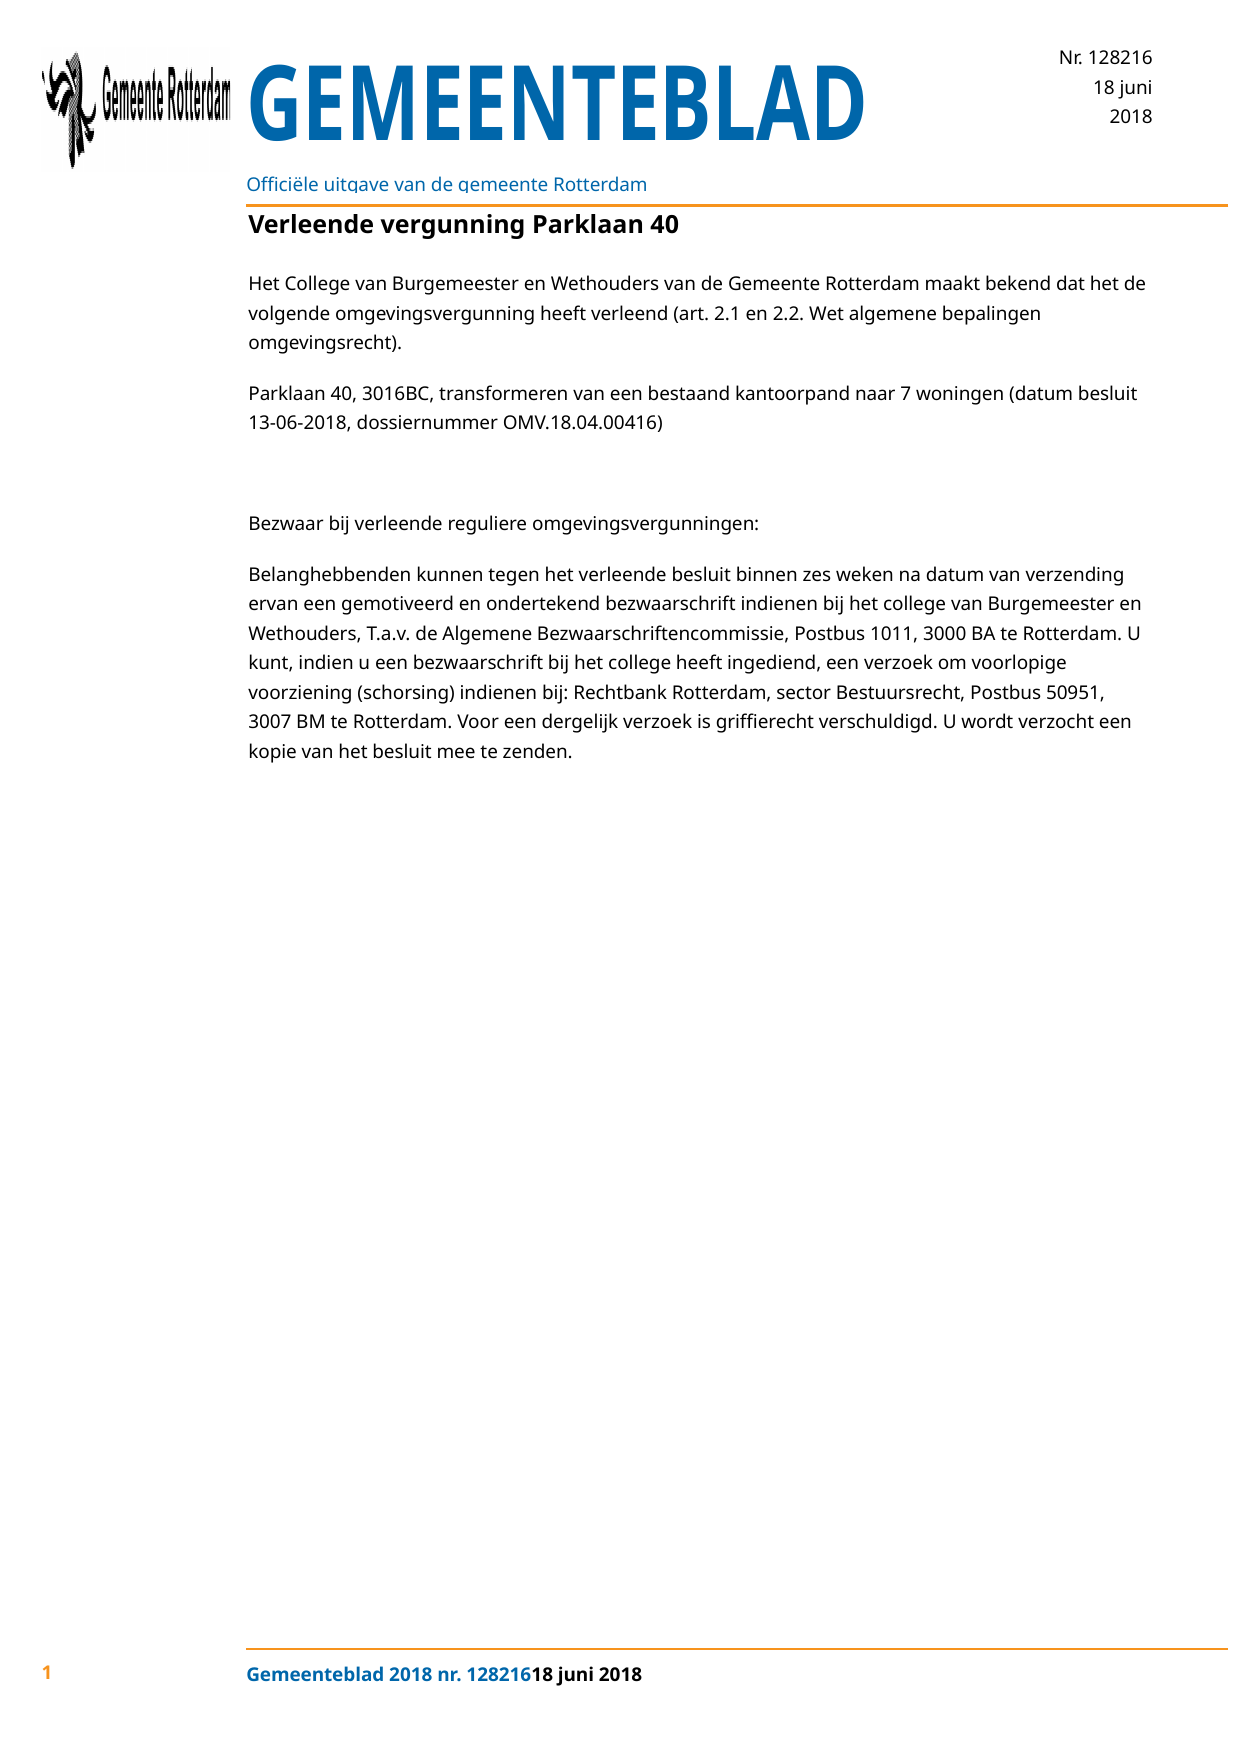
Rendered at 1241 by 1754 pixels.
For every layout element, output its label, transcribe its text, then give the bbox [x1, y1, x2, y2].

text Belanghebbenden kunnen tegen het verleende besluit binnen zes weken na datum van verzending ervan een gemotiveerd en ondertekend bezwaarschrift indienen bij het college van Burgemeester en Wethouders, T.a.v. de Algemene Bezwaarschriftencommissie, Postbus 1011, 3000 BA te Rotterdam. U kunt, indien u een bezwaarschrift bij het college heeft ingediend, een verzoek om voorlopige voorziening (schorsing) indienen bij: Rechtbank Rotterdam, sector Bestuursrecht, Postbus 50951, 3007 BM te Rotterdam. Voor een dergelijk verzoek is griffierecht verschuldigd. U wordt verzocht een kopie van het besluit mee te zenden. [248, 561, 1152, 764]
text Parklaan 40, 3016BC, transformeren van een bestaand kantoorpand naar 7 woningen (datum besluit 13-06-2018, dossiernummer OMV.18.04.00416) [248, 380, 1152, 435]
picture [41, 47, 231, 172]
text Bezwaar bij verleende reguliere omgevingsvergunningen: [248, 510, 1152, 536]
text Verleende vergunning Parklaan 40 [248, 207, 1152, 241]
text Het College van Burgemeester en Wethouders van de Gemeente Rotterdam maakt bekend dat het de volgende omgevingsvergunning heeft verleend (art. 2.1 en 2.2. Wet algemene bepalingen omgevingsrecht). [248, 270, 1152, 355]
